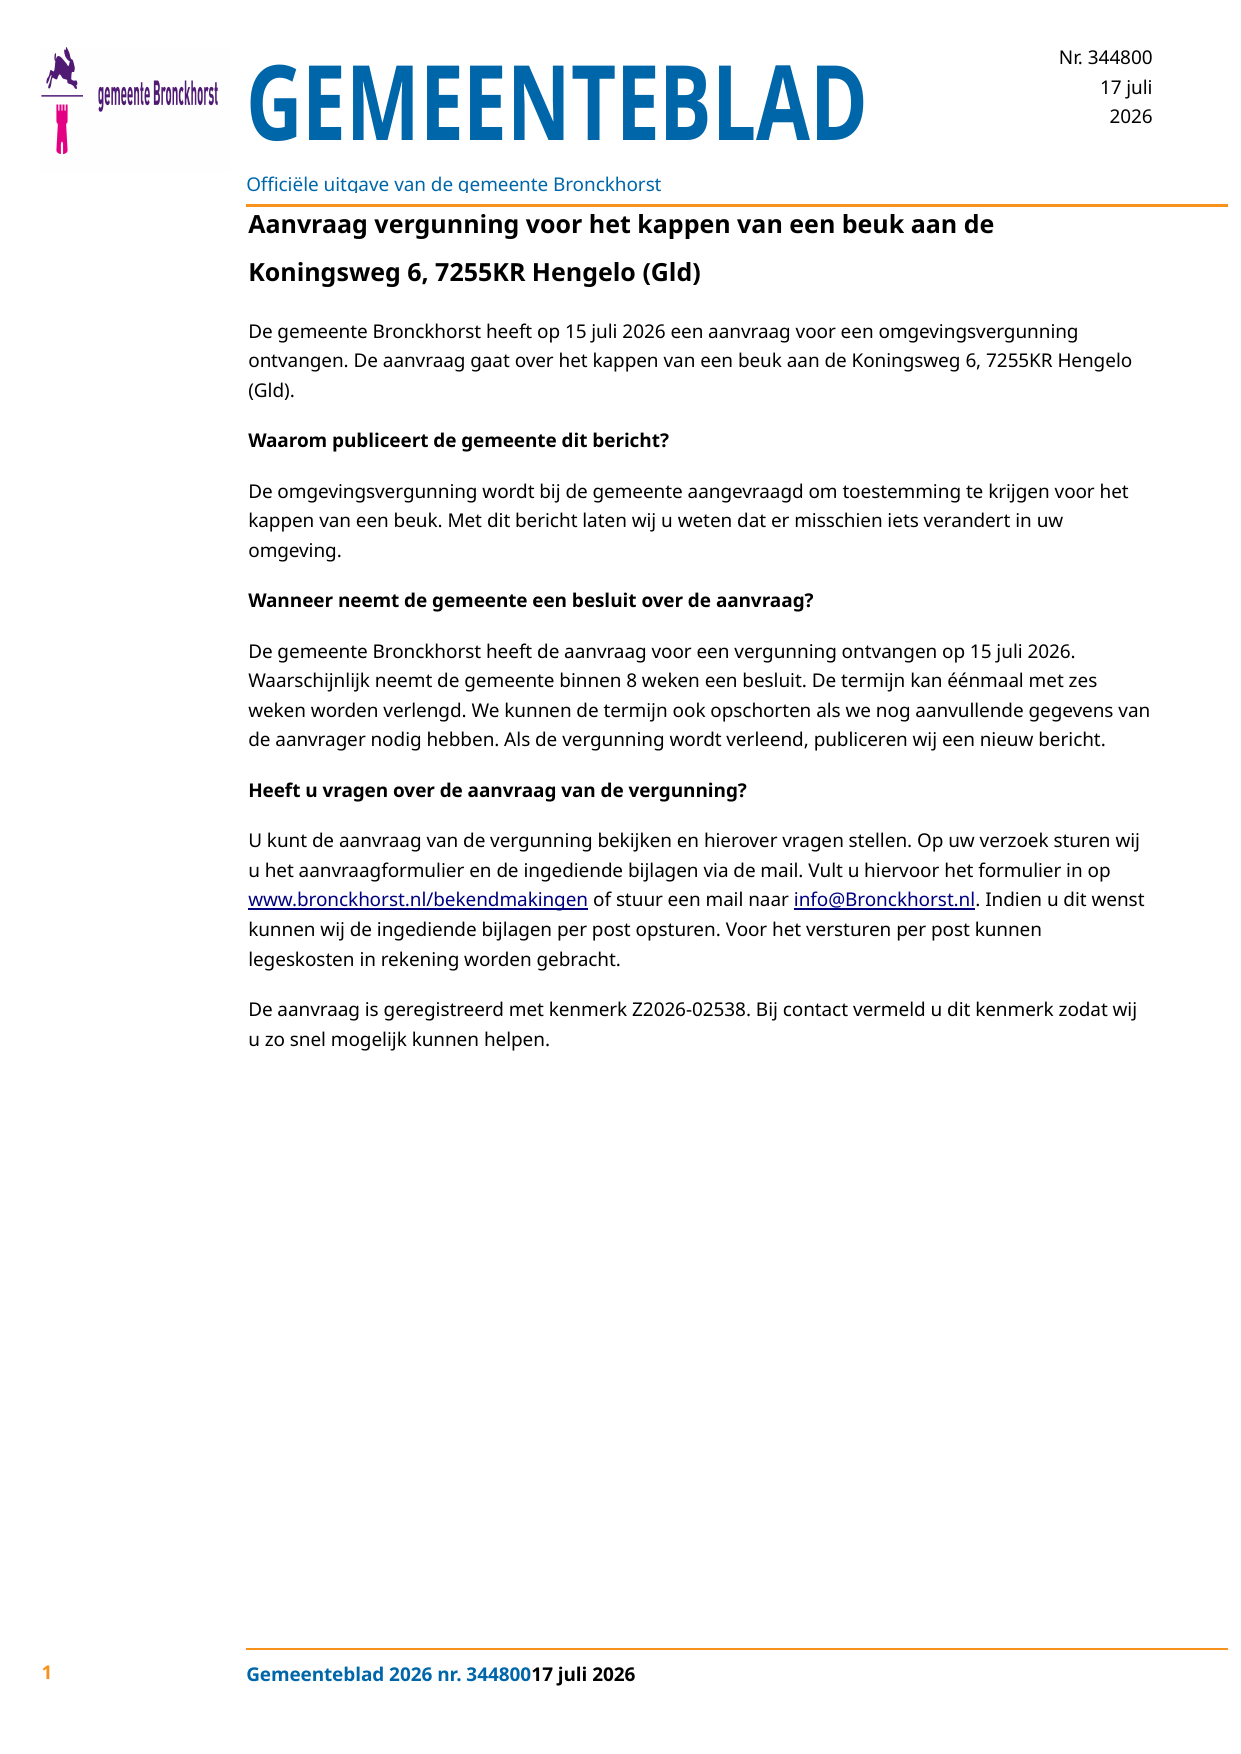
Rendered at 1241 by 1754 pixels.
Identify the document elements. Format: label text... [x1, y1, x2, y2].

picture [41, 47, 231, 172]
text De omgevingsvergunning wordt bij de gemeente aangevraagd om toestemming te krijgen voor het kappen van een beuk. Met dit bericht laten wij u weten dat er misschien iets verandert in uw omgeving. [248, 478, 1152, 563]
text Wanneer neemt de gemeente een besluit over de aanvraag? [248, 587, 1152, 613]
text De aanvraag is geregistreerd met kenmerk Z2026-02538. Bij contact vermeld u dit kenmerk zodat wij u zo snel mogelijk kunnen helpen. [248, 996, 1152, 1052]
text Heeft u vragen over de aanvraag van de vergunning? [248, 777, 1152, 803]
text Waarom publiceert de gemeente dit bericht? [248, 427, 1152, 453]
text De gemeente Bronckhorst heeft op 15 juli 2026 een aanvraag voor een omgevingsvergunning ontvangen. De aanvraag gaat over het kappen van een beuk aan de Koningsweg 6, 7255KR Hengelo (Gld). [248, 318, 1152, 403]
text U kunt de aanvraag van de vergunning bekijken en hierover vragen stellen. Op uw verzoek sturen wij u het aanvraagformulier en de ingediende bijlagen via de mail. Vult u hiervoor het formulier in op www.bronckhorst.nl/bekendmakingen of stuur een mail naar info@Bronckhorst.nl. Indien u dit wenst kunnen wij de ingediende bijlagen per post opsturen. Voor het versturen per post kunnen legeskosten in rekening worden gebracht. [248, 827, 1152, 972]
text Aanvraag vergunning voor het kappen van een beuk aan de Koningsweg 6, 7255KR Hengelo (Gld) [248, 207, 1152, 288]
text De gemeente Bronckhorst heeft de aanvraag voor een vergunning ontvangen op 15 juli 2026. Waarschijnlijk neemt de gemeente binnen 8 weken een besluit. De termijn kan éénmaal met zes weken worden verlengd. We kunnen de termijn ook opschorten als we nog aanvullende gegevens van de aanvrager nodig hebben. Als de vergunning wordt verleend, publiceren wij een nieuw bericht. [248, 638, 1152, 752]
